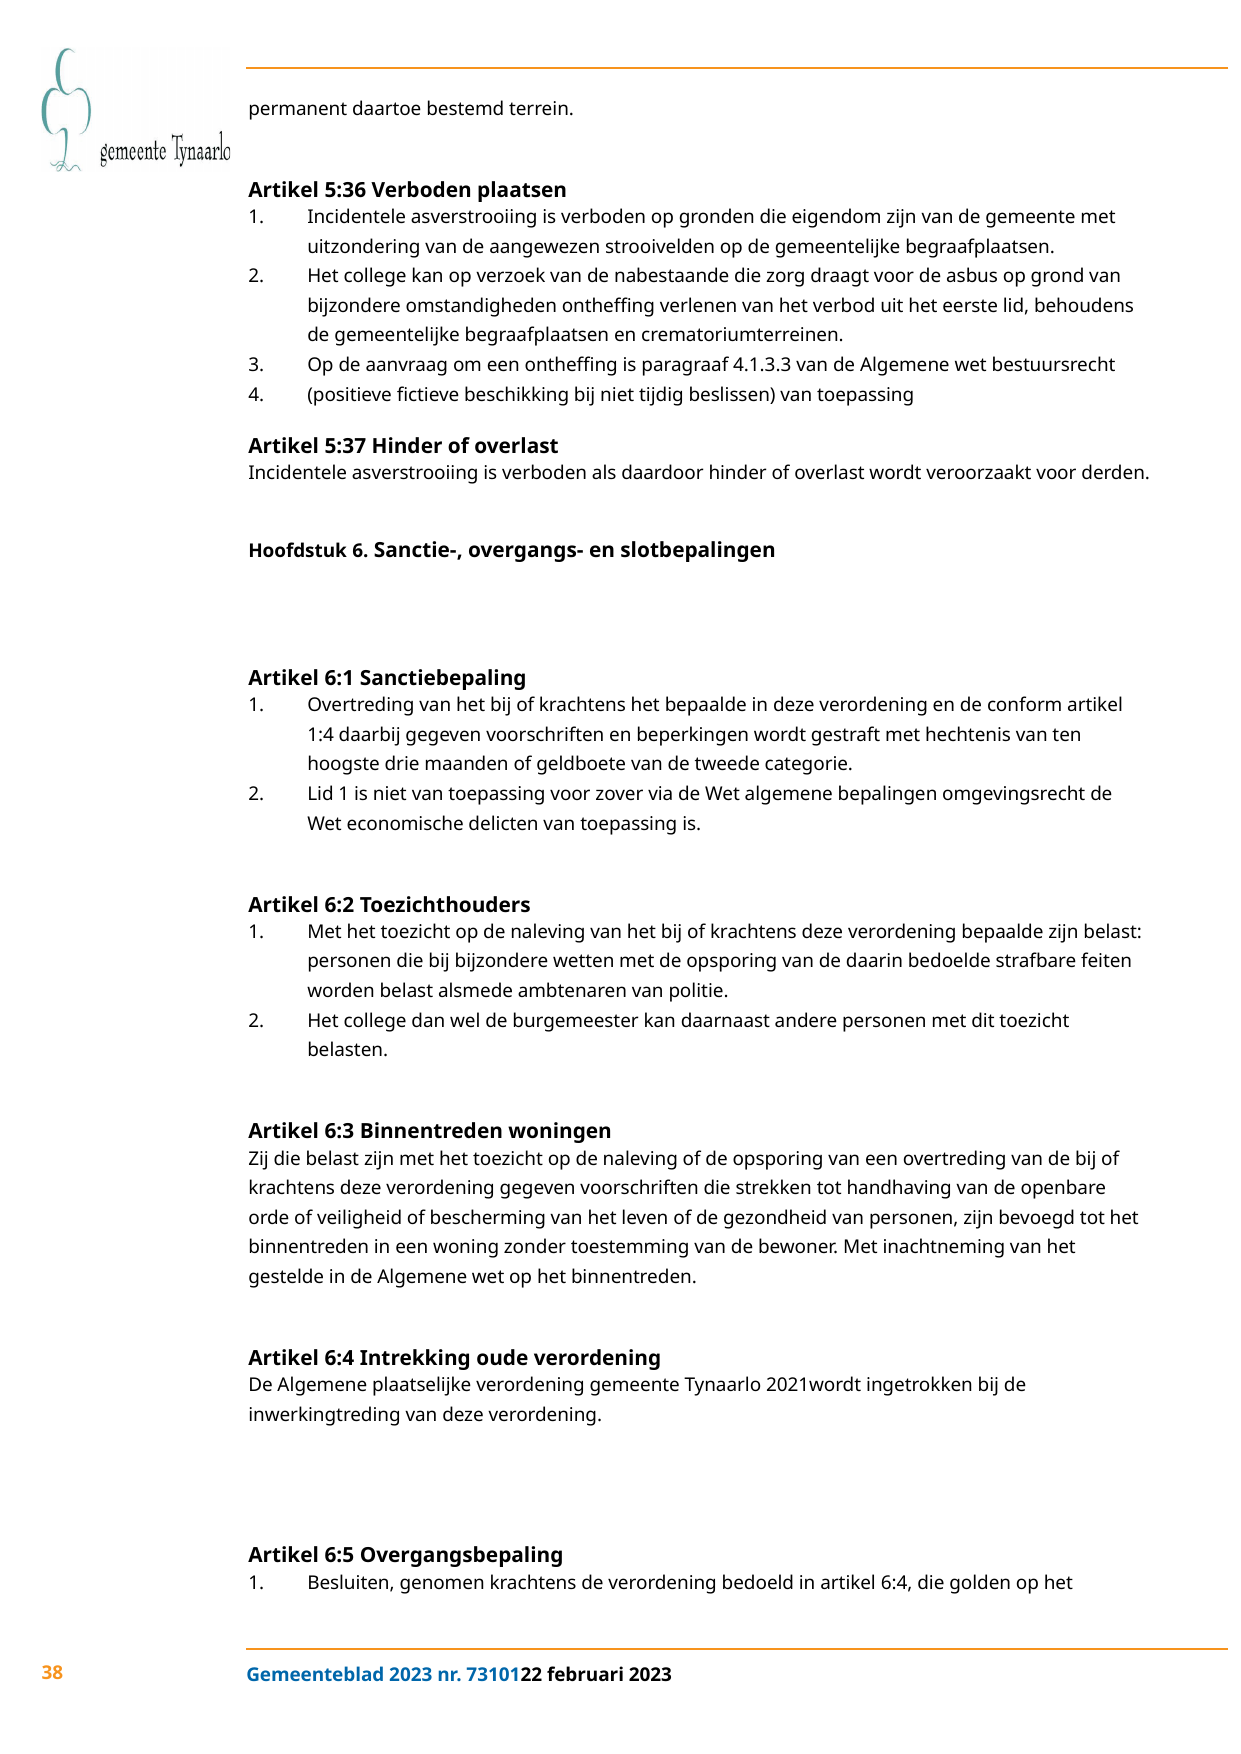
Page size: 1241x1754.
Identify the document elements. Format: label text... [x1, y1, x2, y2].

picture [41, 47, 231, 172]
text Artikel 6:1 Sanctiebepaling [248, 663, 1152, 691]
text Hoofdstuk 6. Sanctie-, overgangs- en slotbepalingen [248, 535, 1152, 563]
list Het college dan wel de burgemeester kan daarnaast andere personen met dit toezicht belasten. [248, 1007, 1152, 1062]
list Incidentele asverstrooiing is verboden op gronden die eigendom zijn van de gemeente met uitzondering van de aangewezen strooivelden op de gemeentelijke begraafplaatsen. [248, 203, 1152, 258]
text Artikel 5:36 Verboden plaatsen [248, 175, 1152, 203]
list Besluiten, genomen krachtens de verordening bedoeld in artikel 6:4, die golden op het [248, 1569, 1152, 1594]
list Overtreding van het bij of krachtens het bepaalde in deze verordening en de conform artikel 1:4 daarbij gegeven voorschriften en beperkingen wordt gestraft met hechtenis van ten hoogste drie maanden of geldboete van de tweede categorie. [248, 691, 1152, 776]
list Het college kan op verzoek van de nabestaande die zorg draagt voor de asbus op grond van bijzondere omstandigheden ontheffing verlenen van het verbod uit het eerste lid, behoudens de gemeentelijke begraafplaatsen en crematoriumterreinen. [248, 262, 1152, 347]
text De Algemene plaatselijke verordening gemeente Tynaarlo 2021wordt ingetrokken bij de inwerkingtreding van deze verordening. [248, 1372, 1152, 1427]
text Artikel 6:2 Toezichthouders [248, 890, 1152, 918]
text permanent daartoe bestemd terrein. [248, 95, 1152, 121]
text Zij die belast zijn met het toezicht op de naleving of de opsporing van een overtreding van de bij of krachtens deze verordening gegeven voorschriften die strekken tot handhaving van de openbare orde of veiligheid of bescherming van het leven of de gezondheid van personen, zijn bevoegd tot het binnentreden in een woning zonder toestemming van de bewoner. Met inachtneming van het gestelde in de Algemene wet op het binnentreden. [248, 1145, 1152, 1289]
text Artikel 6:4 Intrekking oude verordening [248, 1343, 1152, 1372]
list Lid 1 is niet van toepassing voor zover via de Wet algemene bepalingen omgevingsrecht de Wet economische delicten van toepassing is. [248, 780, 1152, 835]
list Met het toezicht op de naleving van het bij of krachtens deze verordening bepaalde zijn belast: personen die bij bijzondere wetten met de opsporing van de daarin bedoelde strafbare feiten worden belast alsmede ambtenaren van politie. [248, 918, 1152, 1003]
list (positieve fictieve beschikking bij niet tijdig beslissen) van toepassing [248, 381, 1152, 406]
text Artikel 6:5 Overgangsbepaling [248, 1540, 1152, 1569]
text Incidentele asverstrooiing is verboden als daardoor hinder of overlast wordt veroorzaakt voor derden. [248, 459, 1152, 485]
text Artikel 6:3 Binnentreden woningen [248, 1116, 1152, 1145]
text Artikel 5:37 Hinder of overlast [248, 431, 1152, 459]
list Op de aanvraag om een ontheffing is paragraaf 4.1.3.3 van de Algemene wet bestuursrecht [248, 351, 1152, 377]
